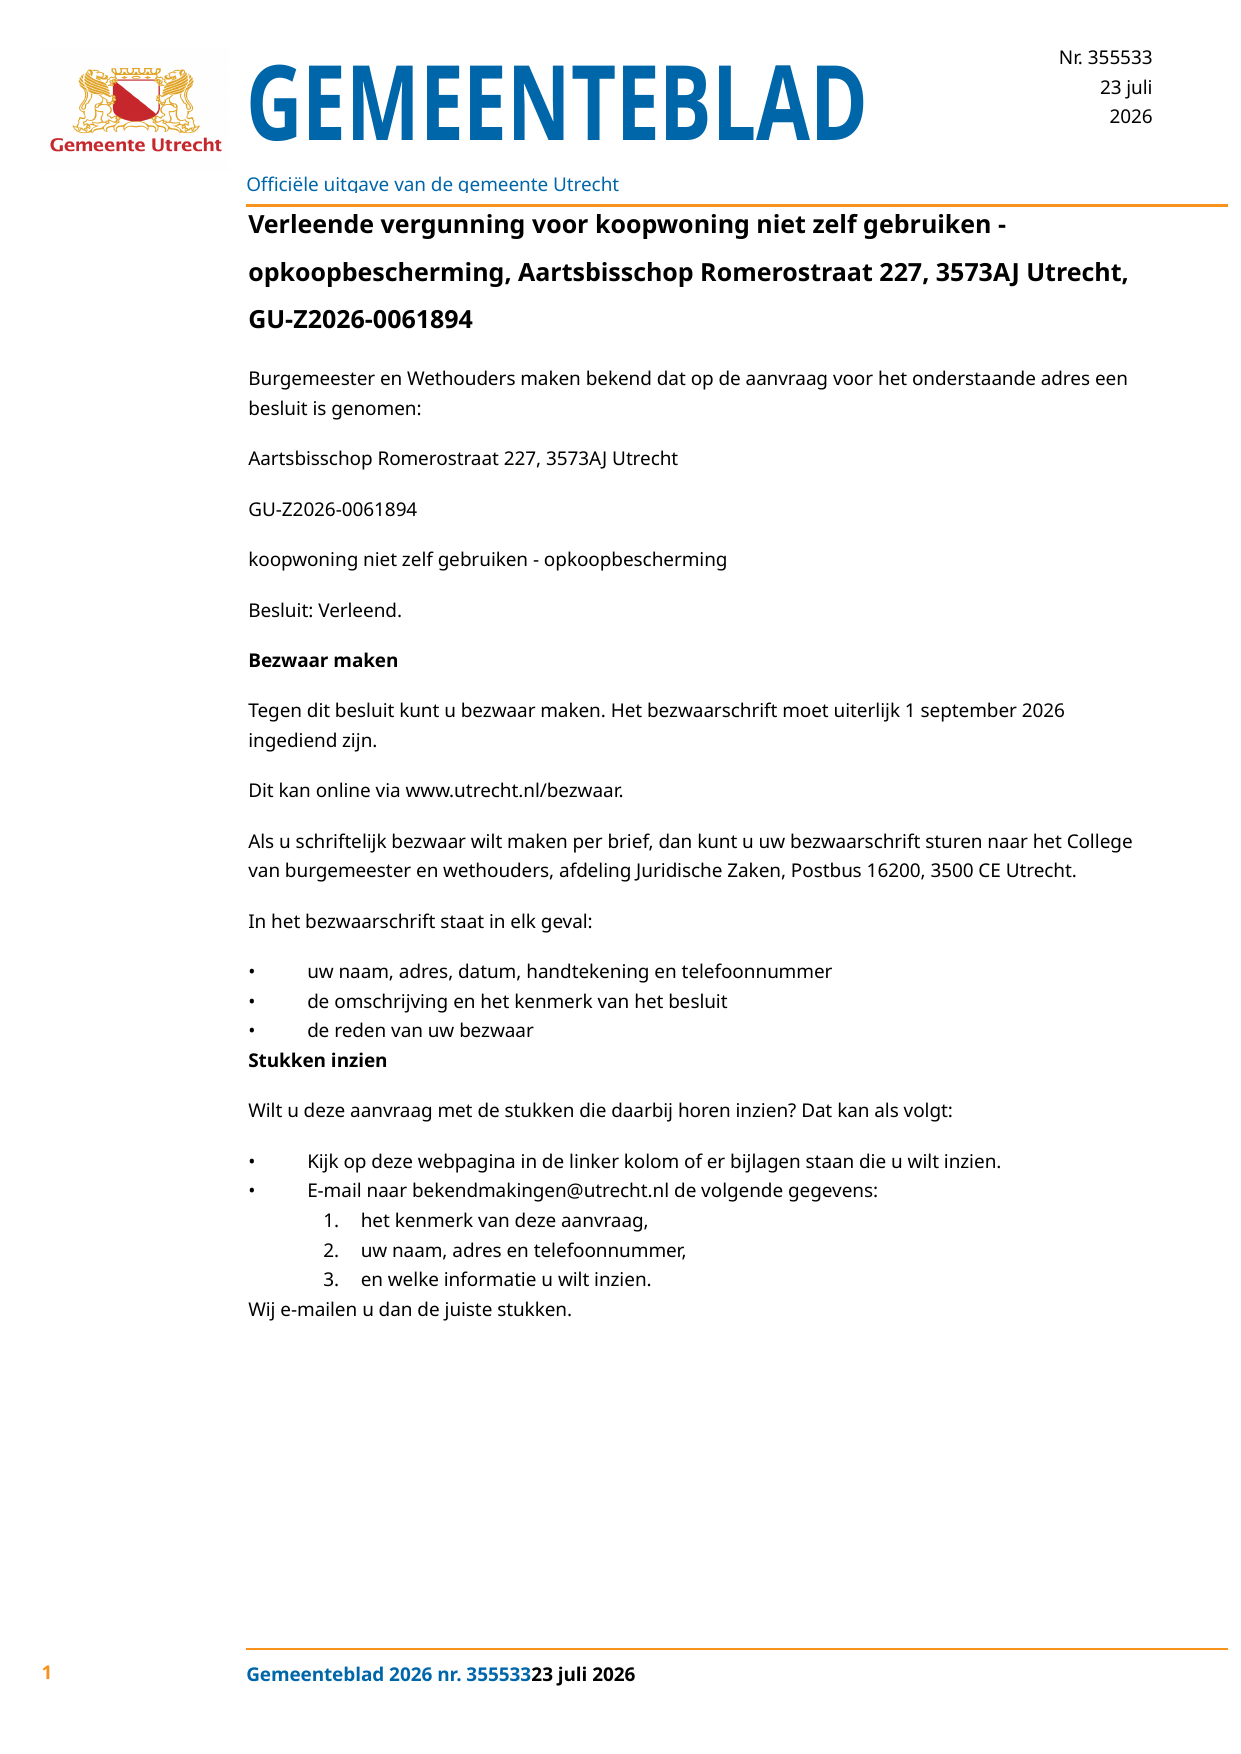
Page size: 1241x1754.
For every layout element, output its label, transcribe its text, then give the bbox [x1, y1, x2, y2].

text Bezwaar maken [248, 647, 1152, 673]
list uw naam, adres en telefoonnummer, [323, 1237, 1152, 1262]
text Aartsbisschop Romerostraat 227, 3573AJ Utrecht [248, 446, 1152, 471]
text koopwoning niet zelf gebruiken - opkoopbescherming [248, 546, 1152, 572]
text GU-Z2026-0061894 [248, 496, 1152, 522]
text Dit kan online via www.utrecht.nl/bezwaar. [248, 778, 1152, 803]
list de omschrijving en het kenmerk van het besluit [248, 988, 1152, 1014]
list uw naam, adres, datum, handtekening en telefoonnummer [248, 958, 1152, 984]
text Stukken inzien [248, 1047, 1152, 1073]
text Als u schriftelijk bezwaar wilt maken per brief, dan kunt u uw bezwaarschrift sturen naar het College van burgemeester en wethouders, afdeling Juridische Zaken, Postbus 16200, 3500 CE Utrecht. [248, 828, 1152, 883]
list de reden van uw bezwaar [248, 1018, 1152, 1043]
list het kenmerk van deze aanvraag, [323, 1207, 1152, 1233]
text Wilt u deze aanvraag met de stukken die daarbij horen inzien? Dat kan als volgt: [248, 1098, 1152, 1123]
text Burgemeester en Wethouders maken bekend dat op de aanvraag voor het onderstaande adres een besluit is genomen: [248, 366, 1152, 421]
picture [41, 47, 231, 172]
text In het bezwaarschrift staat in elk geval: [248, 908, 1152, 934]
text Besluit: Verleend. [248, 597, 1152, 622]
list en welke informatie u wilt inzien. [323, 1266, 1152, 1292]
text Verleende vergunning voor koopwoning niet zelf gebruiken - opkoopbescherming, Aartsbisschop Romerostraat 227, 3573AJ Utrecht, GU-Z2026-0061894 [248, 207, 1152, 336]
text Tegen dit besluit kunt u bezwaar maken. Het bezwaarschrift moet uiterlijk 1 september 2026 ingediend zijn. [248, 698, 1152, 753]
list E-mail naar bekendmakingen@utrecht.nl de volgende gegevens: [248, 1178, 1152, 1203]
list Kijk op deze webpagina in de linker kolom of er bijlagen staan die u wilt inzien. [248, 1148, 1152, 1174]
text Wij e-mailen u dan de juiste stukken. [248, 1296, 1152, 1322]
